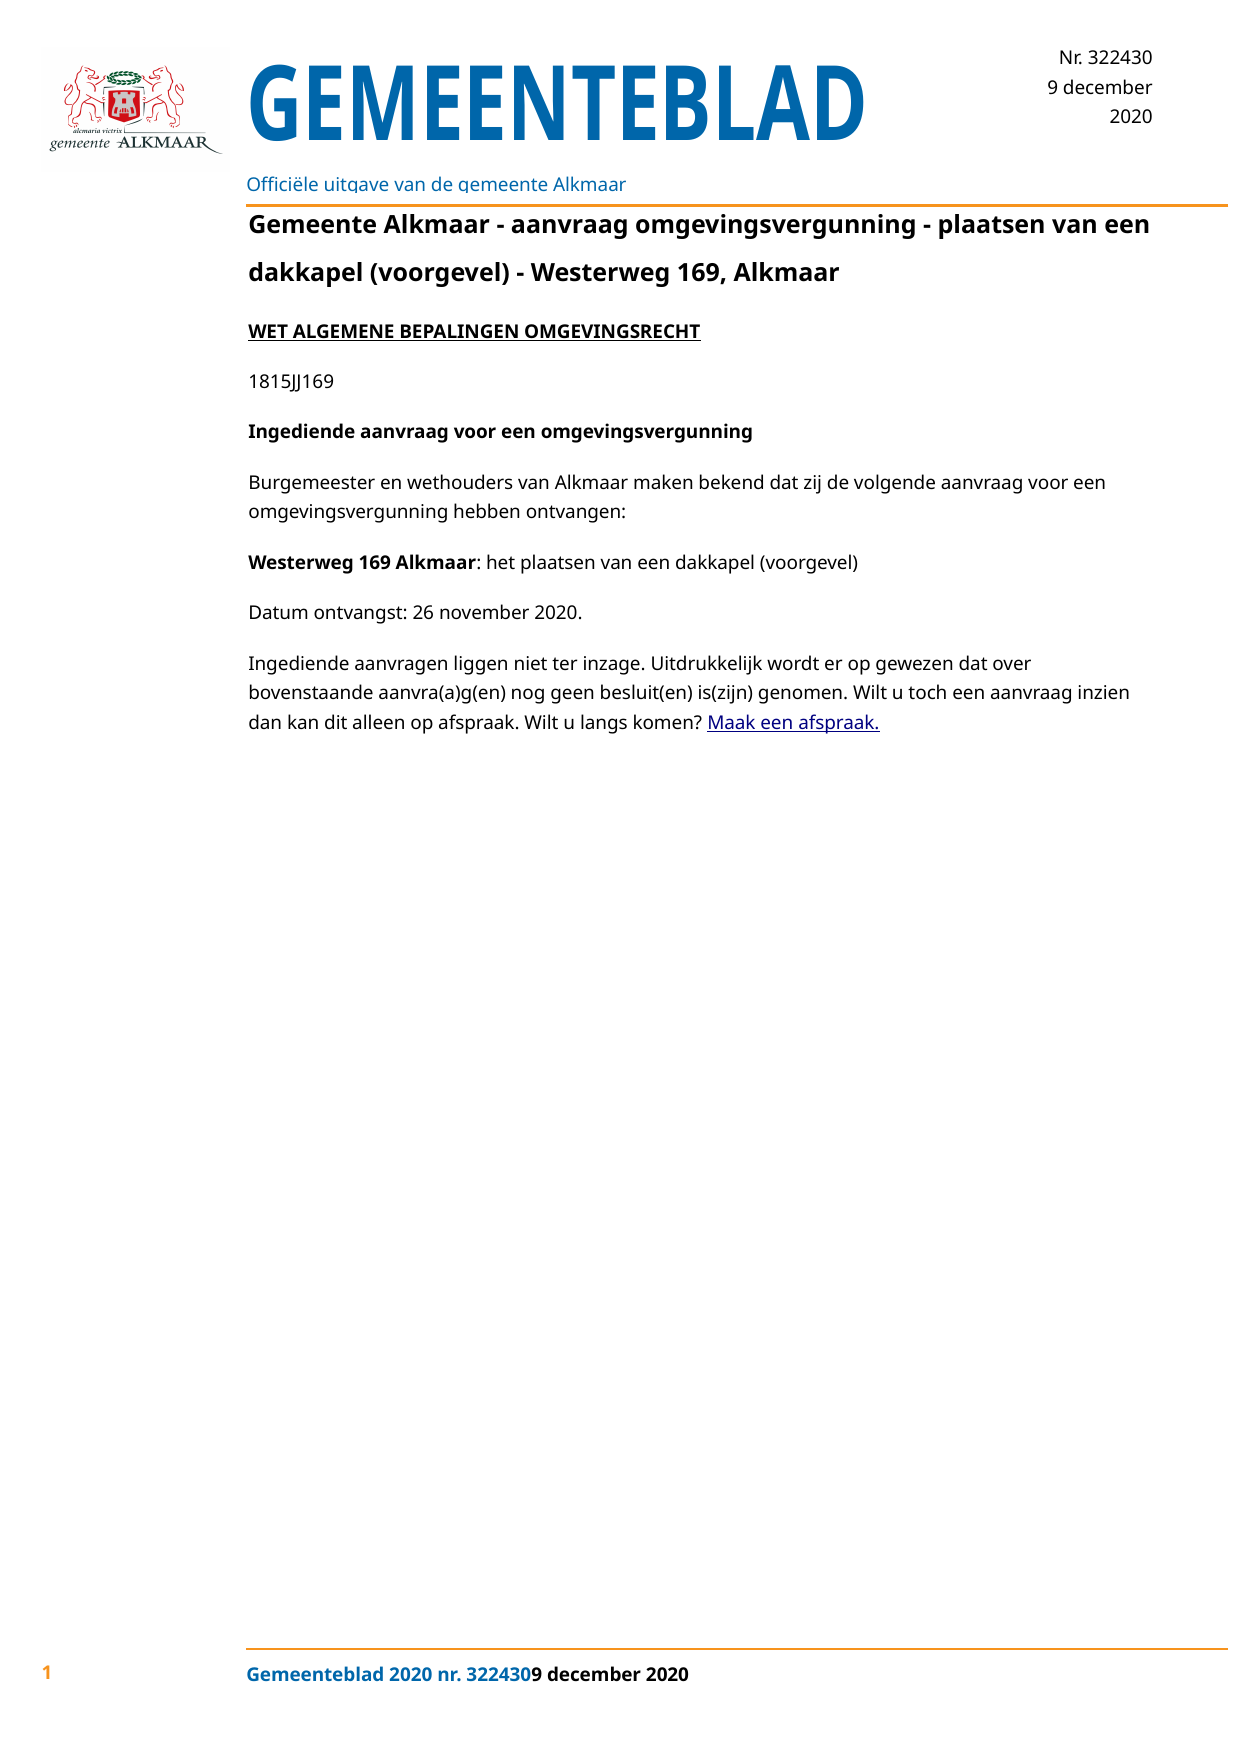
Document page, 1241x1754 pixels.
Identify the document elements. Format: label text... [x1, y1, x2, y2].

text Ingediende aanvragen liggen niet ter inzage. Uitdrukkelijk wordt er op gewezen dat over bovenstaande aanvra(a)g(en) nog geen besluit(en) is(zijn) genomen. Wilt u toch een aanvraag inzien dan kan dit alleen op afspraak. Wilt u langs komen? Maak een afspraak. [248, 650, 1152, 735]
text Datum ontvangst: 26 november 2020. [248, 599, 1152, 625]
text Ingediende aanvraag voor een omgevingsvergunning [248, 419, 1152, 444]
picture [41, 47, 231, 172]
text Burgemeester en wethouders van Alkmaar maken bekend dat zij de volgende aanvraag voor een omgevingsvergunning hebben ontvangen: [248, 469, 1152, 524]
text WET ALGEMENE BEPALINGEN OMGEVINGSRECHT [248, 318, 1152, 344]
text Gemeente Alkmaar - aanvraag omgevingsvergunning - plaatsen van een dakkapel (voorgevel) - Westerweg 169, Alkmaar [248, 207, 1152, 288]
text Westerweg 169 Alkmaar: het plaatsen van een dakkapel (voorgevel) [248, 549, 1152, 575]
text 1815JJ169 [248, 368, 1152, 394]
